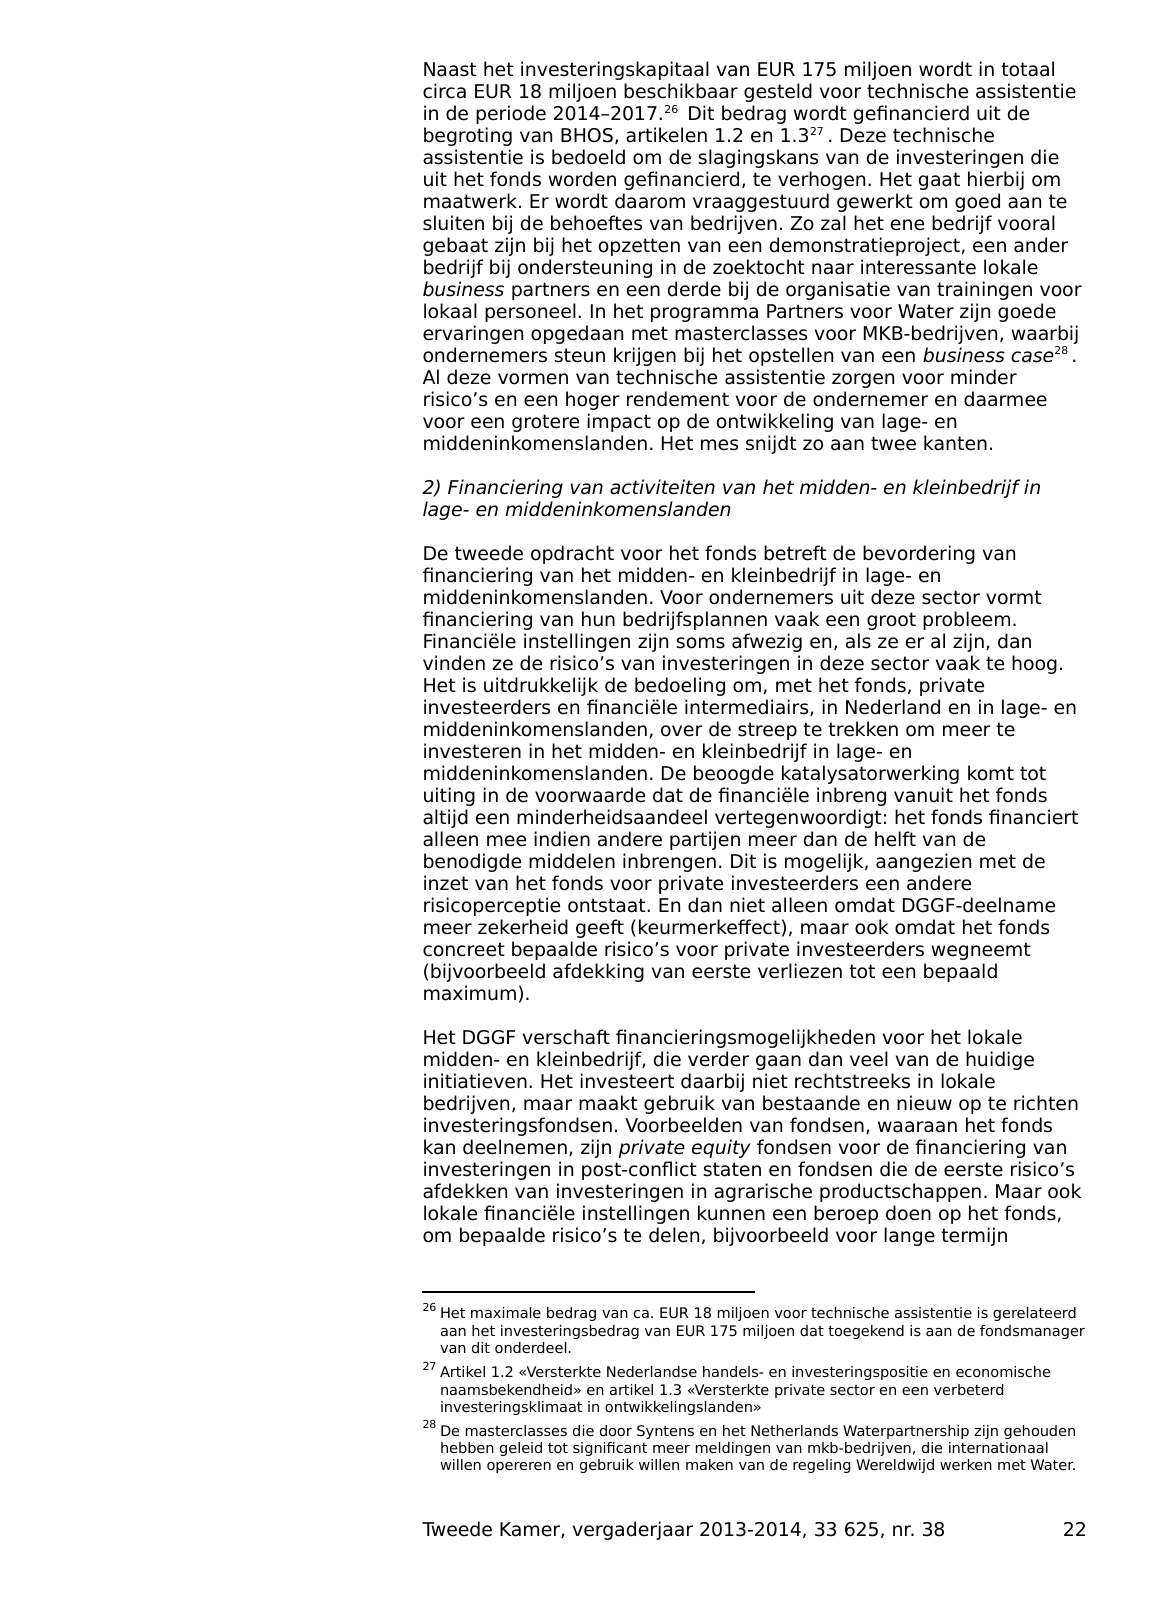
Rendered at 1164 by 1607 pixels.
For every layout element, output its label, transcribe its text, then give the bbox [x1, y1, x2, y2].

text De tweede opdracht voor het fonds betreft de bevordering van financiering van het midden- en kleinbedrijf in lage- en middeninkomenslanden. Voor ondernemers uit deze sector vormt financiering van hun bedrijfsplannen vaak een groot probleem. Financiële instellingen zijn soms afwezig en, als ze er al zijn, dan vinden ze de risico’s van investeringen in deze sector vaak te hoog. Het is uitdrukkelijk de bedoeling om, met het fonds, private investeerders en financiële intermediairs, in Nederland en in lage- en middeninkomenslanden, over de streep te trekken om meer te investeren in het midden- en kleinbedrijf in lage- en middeninkomenslanden. De beoogde katalysatorwerking komt tot uiting in de voorwaarde dat de financiële inbreng vanuit het fonds altijd een minderheidsaandeel vertegenwoordigt: het fonds financiert alleen mee indien andere partijen meer dan de helft van de benodigde middelen inbrengen. Dit is mogelijk, aangezien met de inzet van het fonds voor private investeerders een andere risicoperceptie ontstaat. En dan niet alleen omdat DGGF-deelname meer zekerheid geeft (keurmerkeffect), maar ook omdat het fonds concreet bepaalde risico’s voor private investeerders wegneemt (bijvoorbeeld afdekking van eerste verliezen tot een bepaald maximum). [422, 543, 1087, 1004]
text Het maximale bedrag van ca. EUR 18 miljoen voor technische assistentie is gerelateerd aan het investeringsbedrag van EUR 175 miljoen dat toegekend is aan de fondsmanager van dit onderdeel. [422, 1301, 1087, 1357]
text Het DGGF verschaft financieringsmogelijkheden voor het lokale midden- en kleinbedrijf, die verder gaan dan veel van de huidige initiatieven. Het investeert daarbij niet rechtstreeks in lokale bedrijven, maar maakt gebruik van bestaande en nieuw op te richten investeringsfondsen. Voorbeelden van fondsen, waaraan het fonds kan deelnemen, zijn private equity fondsen voor de financiering van investeringen in post-conflict staten en fondsen die de eerste risico’s afdekken van investeringen in agrarische productschappen. Maar ook lokale financiële instellingen kunnen een beroep doen op het fonds, om bepaalde risico’s te delen, bijvoorbeeld voor lange termijn [422, 1027, 1087, 1247]
subtitle 2) Financiering van activiteiten van het midden- en kleinbedrijf in lage- en middeninkomenslanden [422, 477, 1087, 521]
text De masterclasses die door Syntens en het Netherlands Waterpartnership zijn gehouden hebben geleid tot significant meer meldingen van mkb-bedrijven, die internationaal willen opereren en gebruik willen maken van de regeling Wereldwijd werken met Water. [422, 1418, 1087, 1474]
text Artikel 1.2 «Versterkte Nederlandse handels- en investeringspositie en economische naamsbekendheid» en artikel 1.3 «Versterkte private sector en een verbeterd investeringsklimaat in ontwikkelingslanden» [422, 1360, 1087, 1416]
text Naast het investeringskapitaal van EUR 175 miljoen wordt in totaal circa EUR 18 miljoen beschikbaar gesteld voor technische assistentie in de periode 2014–2017. Dit bedrag wordt gefinancierd uit de begroting van BHOS, artikelen 1.2 en 1.3. Deze technische assistentie is bedoeld om de slagingskans van de investeringen die uit het fonds worden gefinancierd, te verhogen. Het gaat hierbij om maatwerk. Er wordt daarom vraaggestuurd gewerkt om goed aan te sluiten bij de behoeftes van bedrijven. Zo zal het ene bedrijf vooral gebaat zijn bij het opzetten van een demonstratieproject, een ander bedrijf bij ondersteuning in de zoektocht naar interessante lokale business partners en een derde bij de organisatie van trainingen voor lokaal personeel. In het programma Partners voor Water zijn goede ervaringen opgedaan met masterclasses voor MKB-bedrijven, waarbij ondernemers steun krijgen bij het opstellen van een business case. Al deze vormen van technische assistentie zorgen voor minder risico’s en een hoger rendement voor de ondernemer en daarmee voor een grotere impact op de ontwikkeling van lage- en middeninkomenslanden. Het mes snijdt zo aan twee kanten. [422, 59, 1087, 455]
